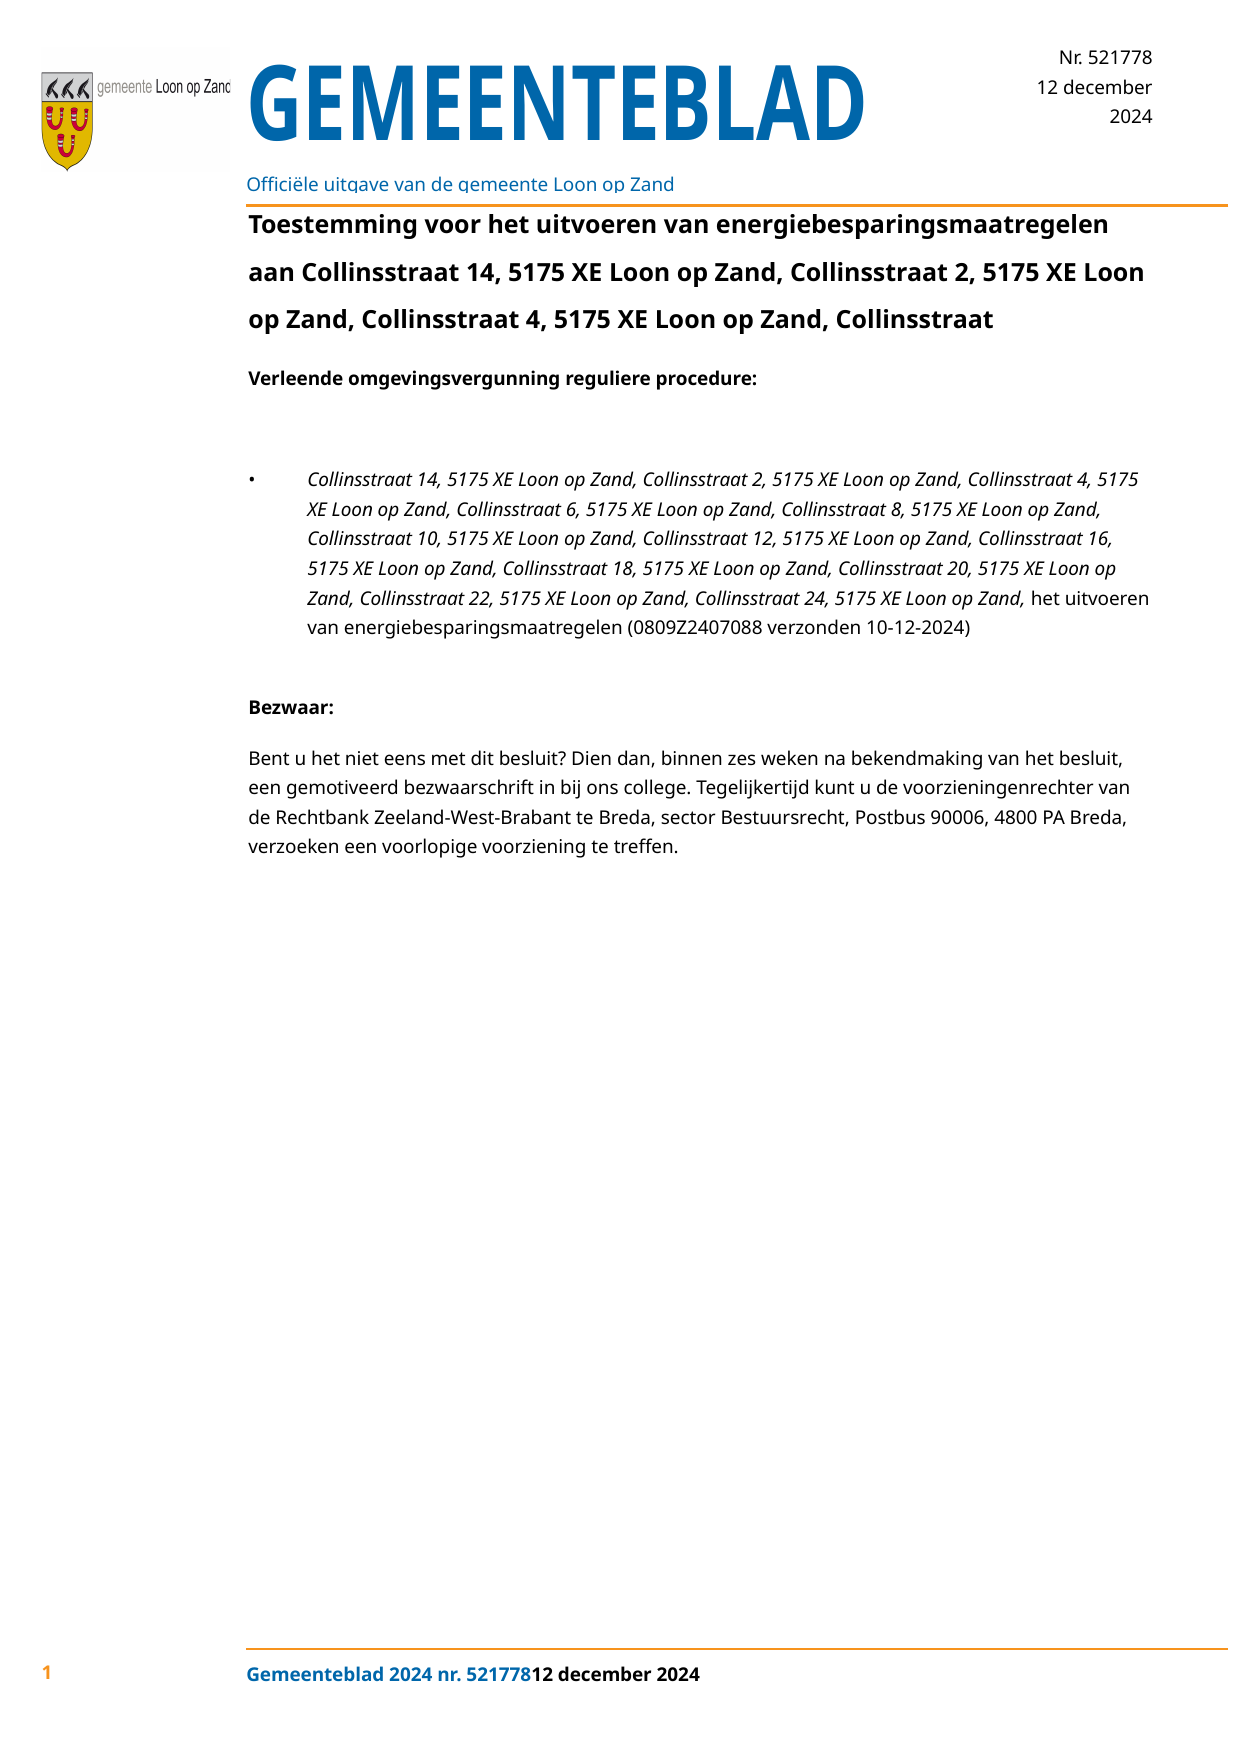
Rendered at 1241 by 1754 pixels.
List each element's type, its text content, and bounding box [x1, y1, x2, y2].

text Toestemming voor het uitvoeren van energiebesparingsmaatregelen aan Collinsstraat 14, 5175 XE Loon op Zand, Collinsstraat 2, 5175 XE Loon op Zand, Collinsstraat 4, 5175 XE Loon op Zand, Collinsstraat [248, 207, 1152, 336]
text Verleende omgevingsvergunning reguliere procedure: [248, 366, 1152, 391]
list Collinsstraat 14, 5175 XE Loon op Zand, Collinsstraat 2, 5175 XE Loon op Zand, Collinsstraat 4, 5175 XE Loon op Zand, Collinsstraat 6, 5175 XE Loon op Zand, Collinsstraat 8, 5175 XE Loon op Zand, Collinsstraat 10, 5175 XE Loon op Zand, Collinsstraat 12, 5175 XE Loon op Zand, Collinsstraat 16, 5175 XE Loon op Zand, Collinsstraat 18, 5175 XE Loon op Zand, Collinsstraat 20, 5175 XE Loon op Zand, Collinsstraat 22, 5175 XE Loon op Zand, Collinsstraat 24, 5175 XE Loon op Zand, het uitvoeren van energiebesparingsmaatregelen (0809Z2407088 verzonden 10-12-2024) [248, 466, 1152, 640]
text Bezwaar: [248, 694, 1152, 720]
text Bent u het niet eens met dit besluit? Dien dan, binnen zes weken na bekendmaking van het besluit, een gemotiveerd bezwaarschrift in bij ons college. Tegelijkertijd kunt u de voorzieningenrechter van de Rechtbank Zeeland-West-Brabant te Breda, sector Bestuursrecht, Postbus 90006, 4800 PA Breda, verzoeken een voorlopige voorziening te treffen. [248, 745, 1152, 859]
picture [41, 47, 231, 172]
